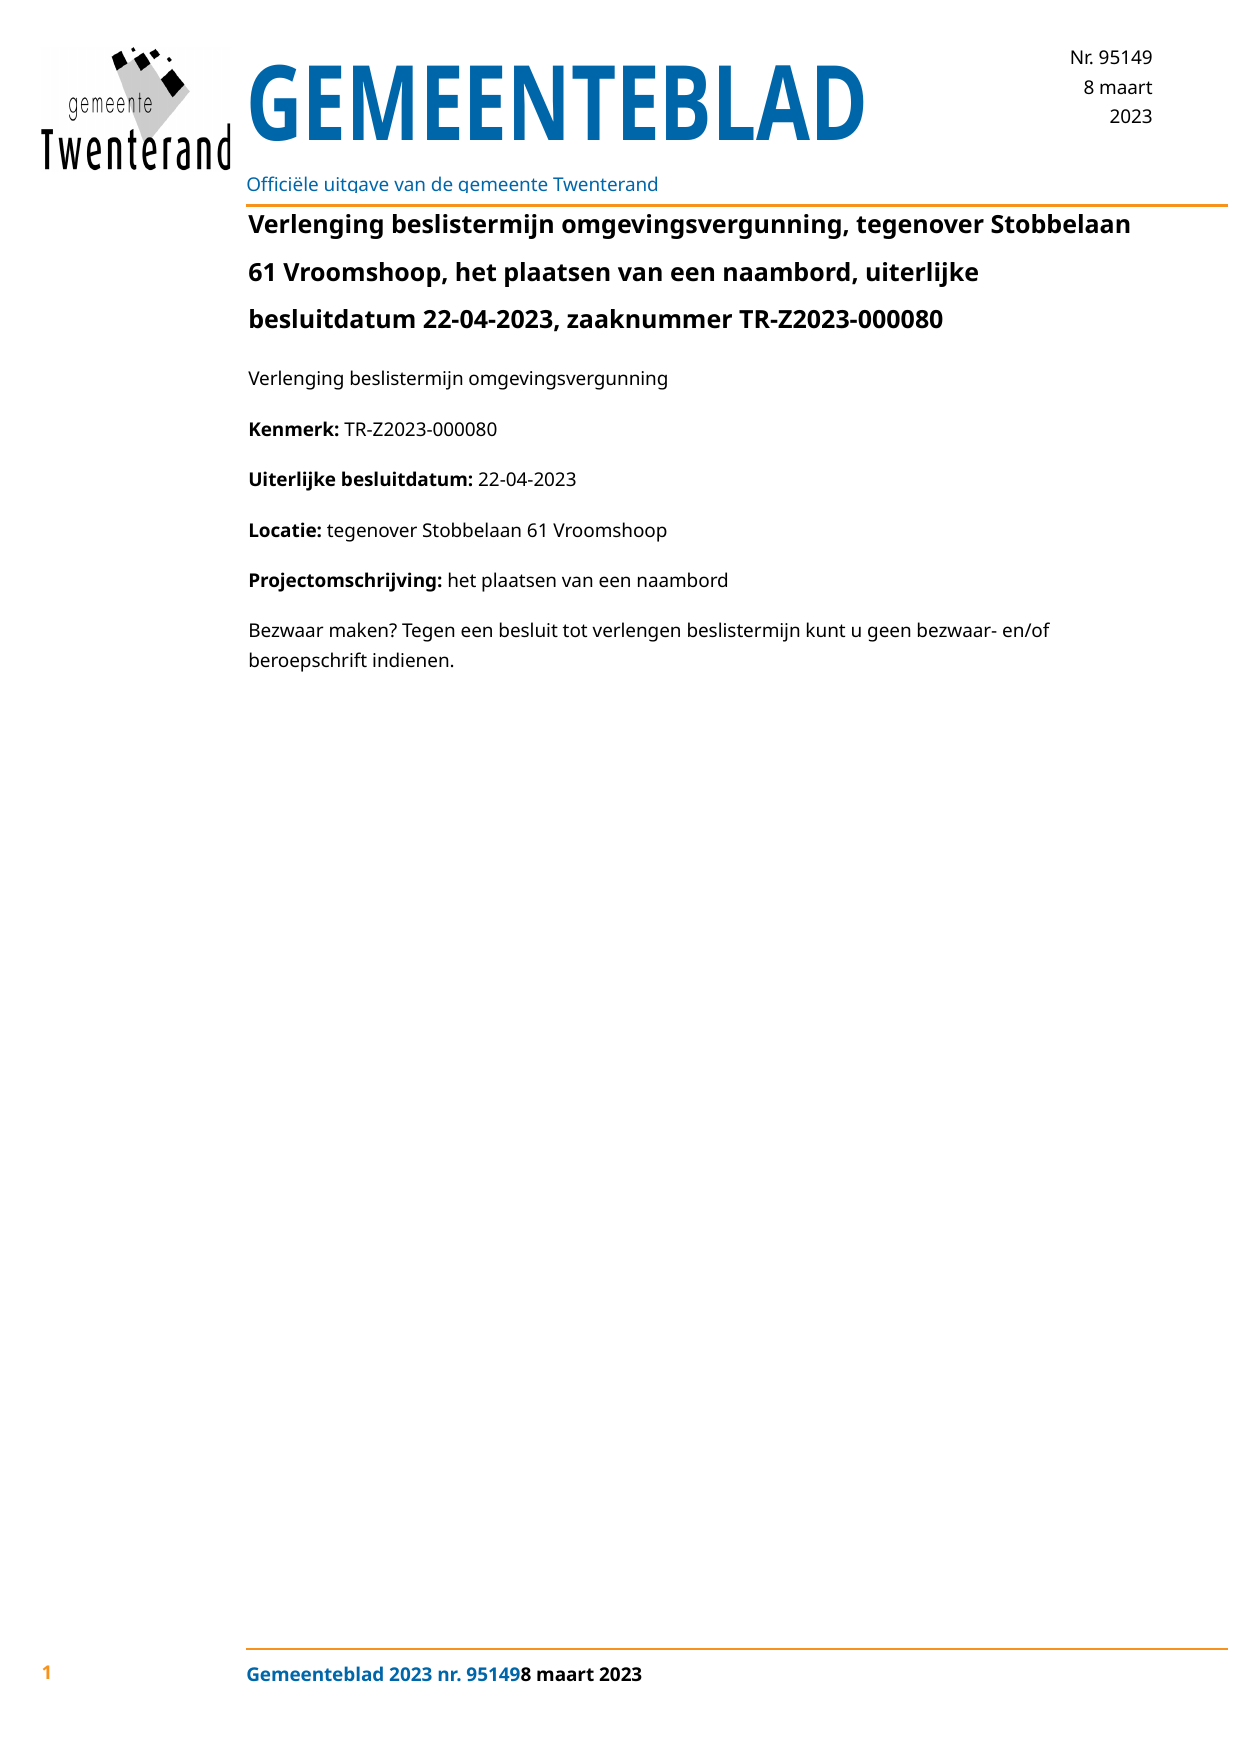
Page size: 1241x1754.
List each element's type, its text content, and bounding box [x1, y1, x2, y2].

text Bezwaar maken? Tegen een besluit tot verlengen beslistermijn kunt u geen bezwaar- en/of beroepschrift indienen. [248, 618, 1152, 673]
picture [41, 47, 231, 172]
text Locatie: tegenover Stobbelaan 61 Vroomshoop [248, 517, 1152, 542]
text Verlenging beslistermijn omgevingsvergunning [248, 366, 1152, 391]
text Kenmerk: TR-Z2023-000080 [248, 416, 1152, 442]
text Uiterlijke besluitdatum: 22-04-2023 [248, 466, 1152, 492]
text Verlenging beslistermijn omgevingsvergunning, tegenover Stobbelaan 61 Vroomshoop, het plaatsen van een naambord, uiterlijke besluitdatum 22-04-2023, zaaknummer TR-Z2023-000080 [248, 207, 1152, 336]
text Projectomschrijving: het plaatsen van een naambord [248, 567, 1152, 593]
